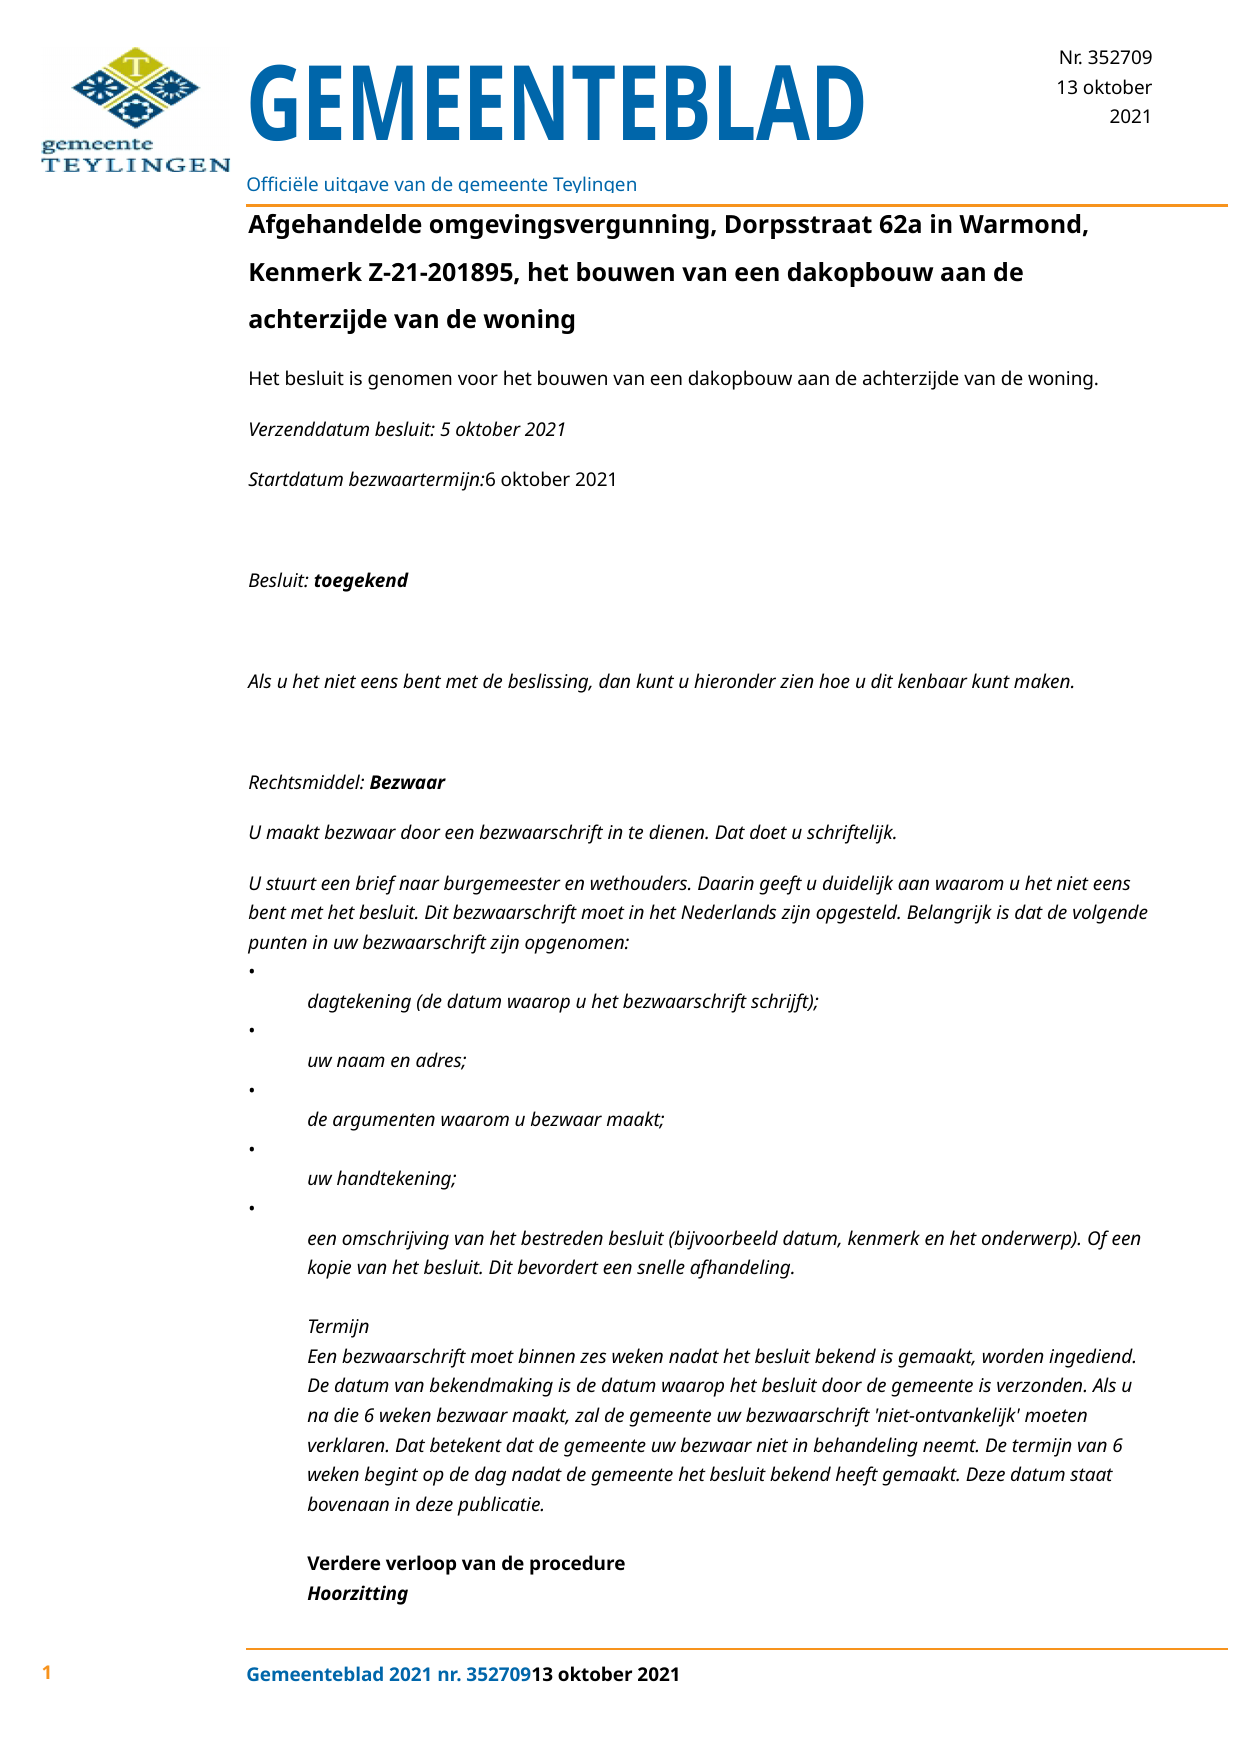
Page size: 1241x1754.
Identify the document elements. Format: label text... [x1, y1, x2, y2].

text Als u het niet eens bent met de beslissing, dan kunt u hieronder zien hoe u dit kenbaar kunt maken. [248, 668, 1152, 694]
text Startdatum bezwaartermijn:6 oktober 2021 [248, 466, 1152, 492]
list uw handtekening; [248, 1166, 1152, 1191]
text U maakt bezwaar door een bezwaarschrift in te dienen. Dat doet u schriftelijk. [248, 819, 1152, 845]
list dagtekening (de datum waarop u het bezwaarschrift schrijft); [248, 988, 1152, 1014]
text Besluit: toegekend [248, 567, 1152, 593]
picture [41, 47, 231, 172]
list Verdere verloop van de procedure [248, 1550, 1152, 1576]
text U stuurt een brief naar burgemeester en wethouders. Daarin geeft u duidelijk aan waarom u het niet eens bent met het besluit. Dit bezwaarschrift moet in het Nederlands zijn opgesteld. Belangrijk is dat de volgende punten in uw bezwaarschrift zijn opgenomen: [248, 870, 1152, 954]
text Rechtsmiddel: Bezwaar [248, 769, 1152, 794]
text Verzenddatum besluit: 5 oktober 2021 [248, 416, 1152, 442]
list Hoorzitting [248, 1580, 1152, 1605]
text Het besluit is genomen voor het bouwen van een dakopbouw aan de achterzijde van de woning. [248, 366, 1152, 391]
list uw naam en adres; [248, 1047, 1152, 1073]
list de argumenten waarom u bezwaar maakt; [248, 1106, 1152, 1132]
list Termijn [248, 1313, 1152, 1339]
list een omschrijving van het bestreden besluit (bijvoorbeeld datum, kenmerk en het onderwerp). Of een kopie van het besluit. Dit bevordert een snelle afhandeling. [248, 1225, 1152, 1280]
text Afgehandelde omgevingsvergunning, Dorpsstraat 62a in Warmond, Kenmerk Z-21-201895, het bouwen van een dakopbouw aan de achterzijde van de woning [248, 207, 1152, 336]
list Een bezwaarschrift moet binnen zes weken nadat het besluit bekend is gemaakt, worden ingediend. De datum van bekendmaking is de datum waarop het besluit door de gemeente is verzonden. Als u na die 6 weken bezwaar maakt, zal de gemeente uw bezwaarschrift 'niet-ontvankelijk' moeten verklaren. Dat betekent dat de gemeente uw bezwaar niet in behandeling neemt. De termijn van 6 weken begint op de dag nadat de gemeente het besluit bekend heeft gemaakt. Deze datum staat bovenaan in deze publicatie. [248, 1343, 1152, 1517]
